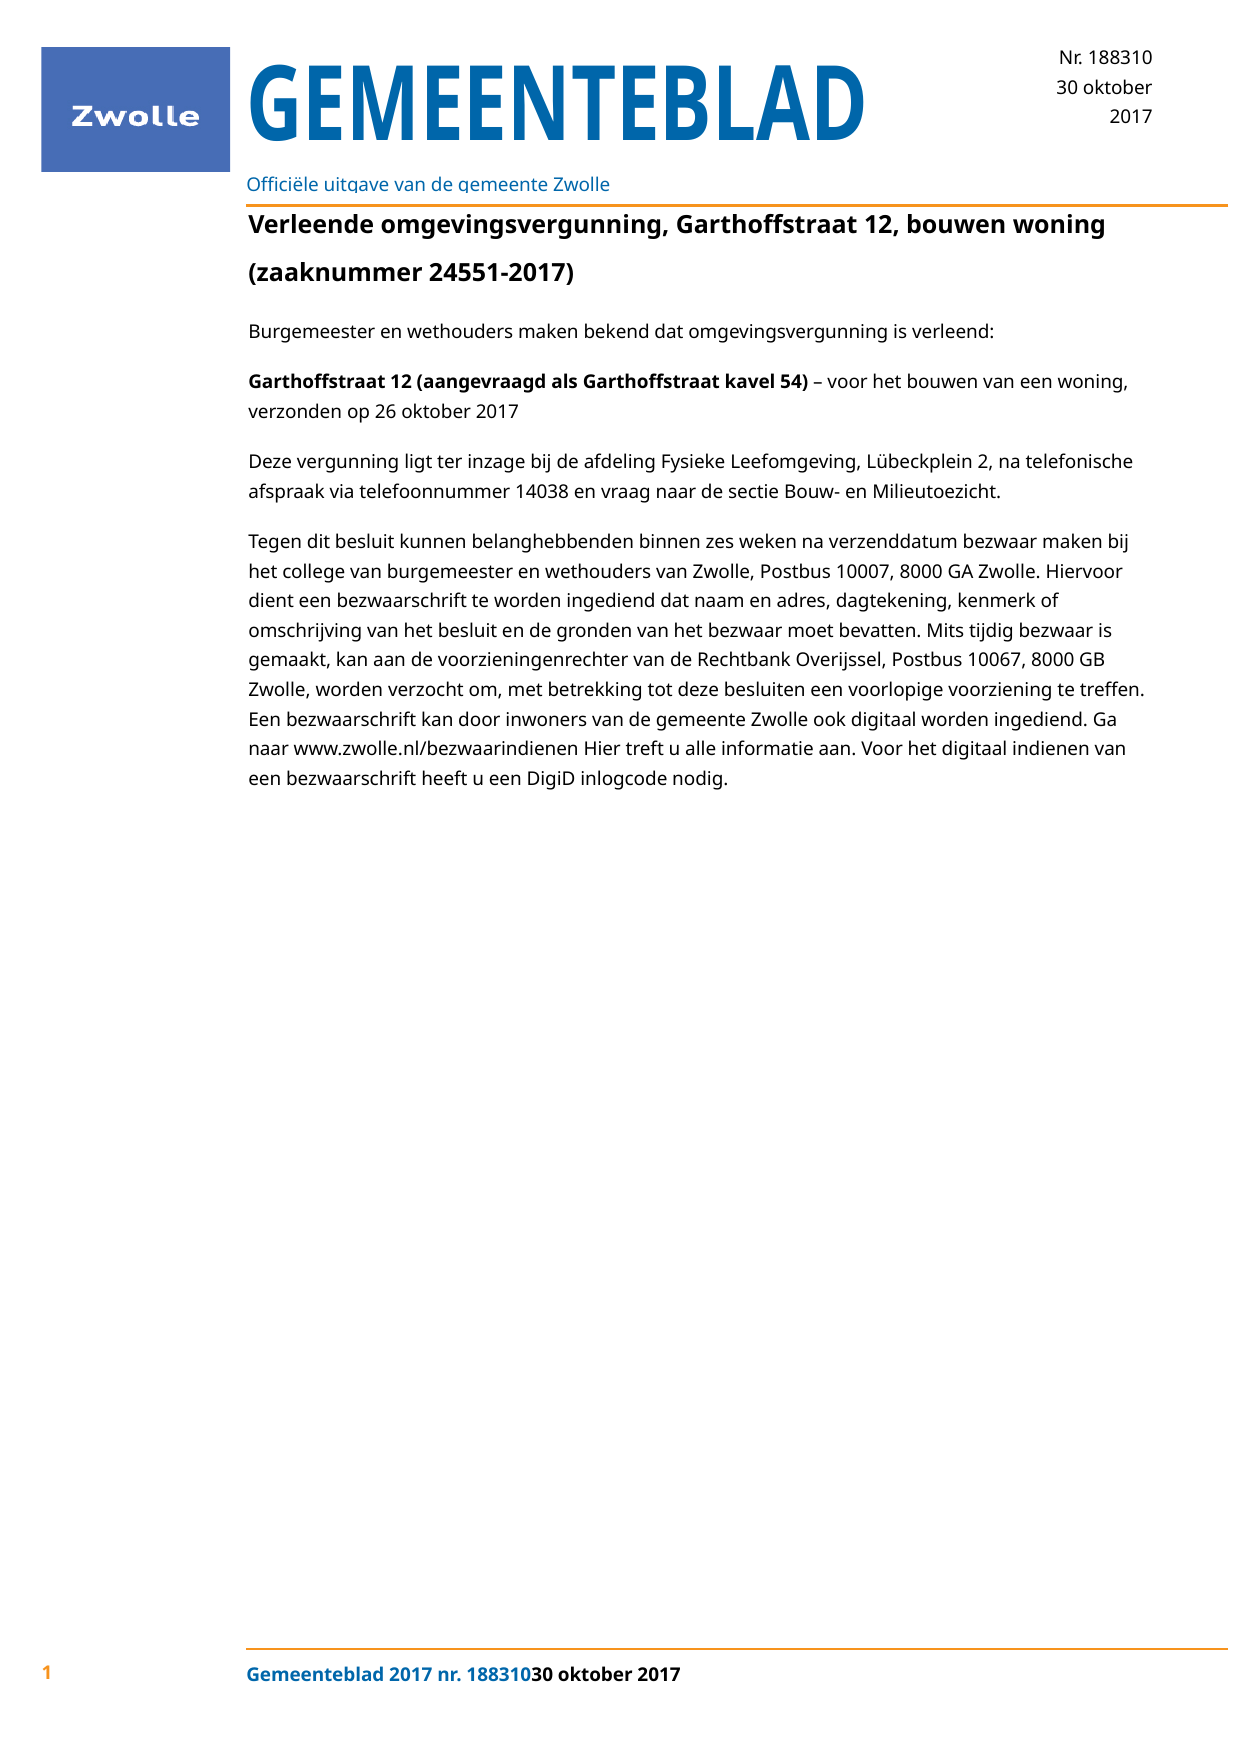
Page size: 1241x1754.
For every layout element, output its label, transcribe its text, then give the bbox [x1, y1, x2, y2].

text Verleende omgevingsvergunning, Garthoffstraat 12, bouwen woning (zaaknummer 24551-2017) [248, 207, 1152, 288]
text Burgemeester en wethouders maken bekend dat omgevingsvergunning is verleend: [248, 318, 1152, 344]
text Garthoffstraat 12 (aangevraagd als Garthoffstraat kavel 54) – voor het bouwen van een woning, verzonden op 26 oktober 2017 [248, 368, 1152, 424]
picture [41, 47, 231, 172]
text Deze vergunning ligt ter inzage bij de afdeling Fysieke Leefomgeving, Lübeckplein 2, na telefonische afspraak via telefoonnummer 14038 en vraag naar de sectie Bouw- en Milieutoezicht. [248, 448, 1152, 504]
text Tegen dit besluit kunnen belanghebbenden binnen zes weken na verzenddatum bezwaar maken bij het college van burgemeester en wethouders van Zwolle, Postbus 10007, 8000 GA Zwolle. Hiervoor dient een bezwaarschrift te worden ingediend dat naam en adres, dagtekening, kenmerk of omschrijving van het besluit en de gronden van het bezwaar moet bevatten. Mits tijdig bezwaar is gemaakt, kan aan de voorzieningenrechter van de Rechtbank Overijssel, Postbus 10067, 8000 GB Zwolle, worden verzocht om, met betrekking tot deze besluiten een voorlopige voorziening te treffen. Een bezwaarschrift kan door inwoners van de gemeente Zwolle ook digitaal worden ingediend. Ga naar www.zwolle.nl/bezwaarindienen Hier treft u alle informatie aan. Voor het digitaal indienen van een bezwaarschrift heeft u een DigiD inlogcode nodig. [248, 528, 1152, 791]
